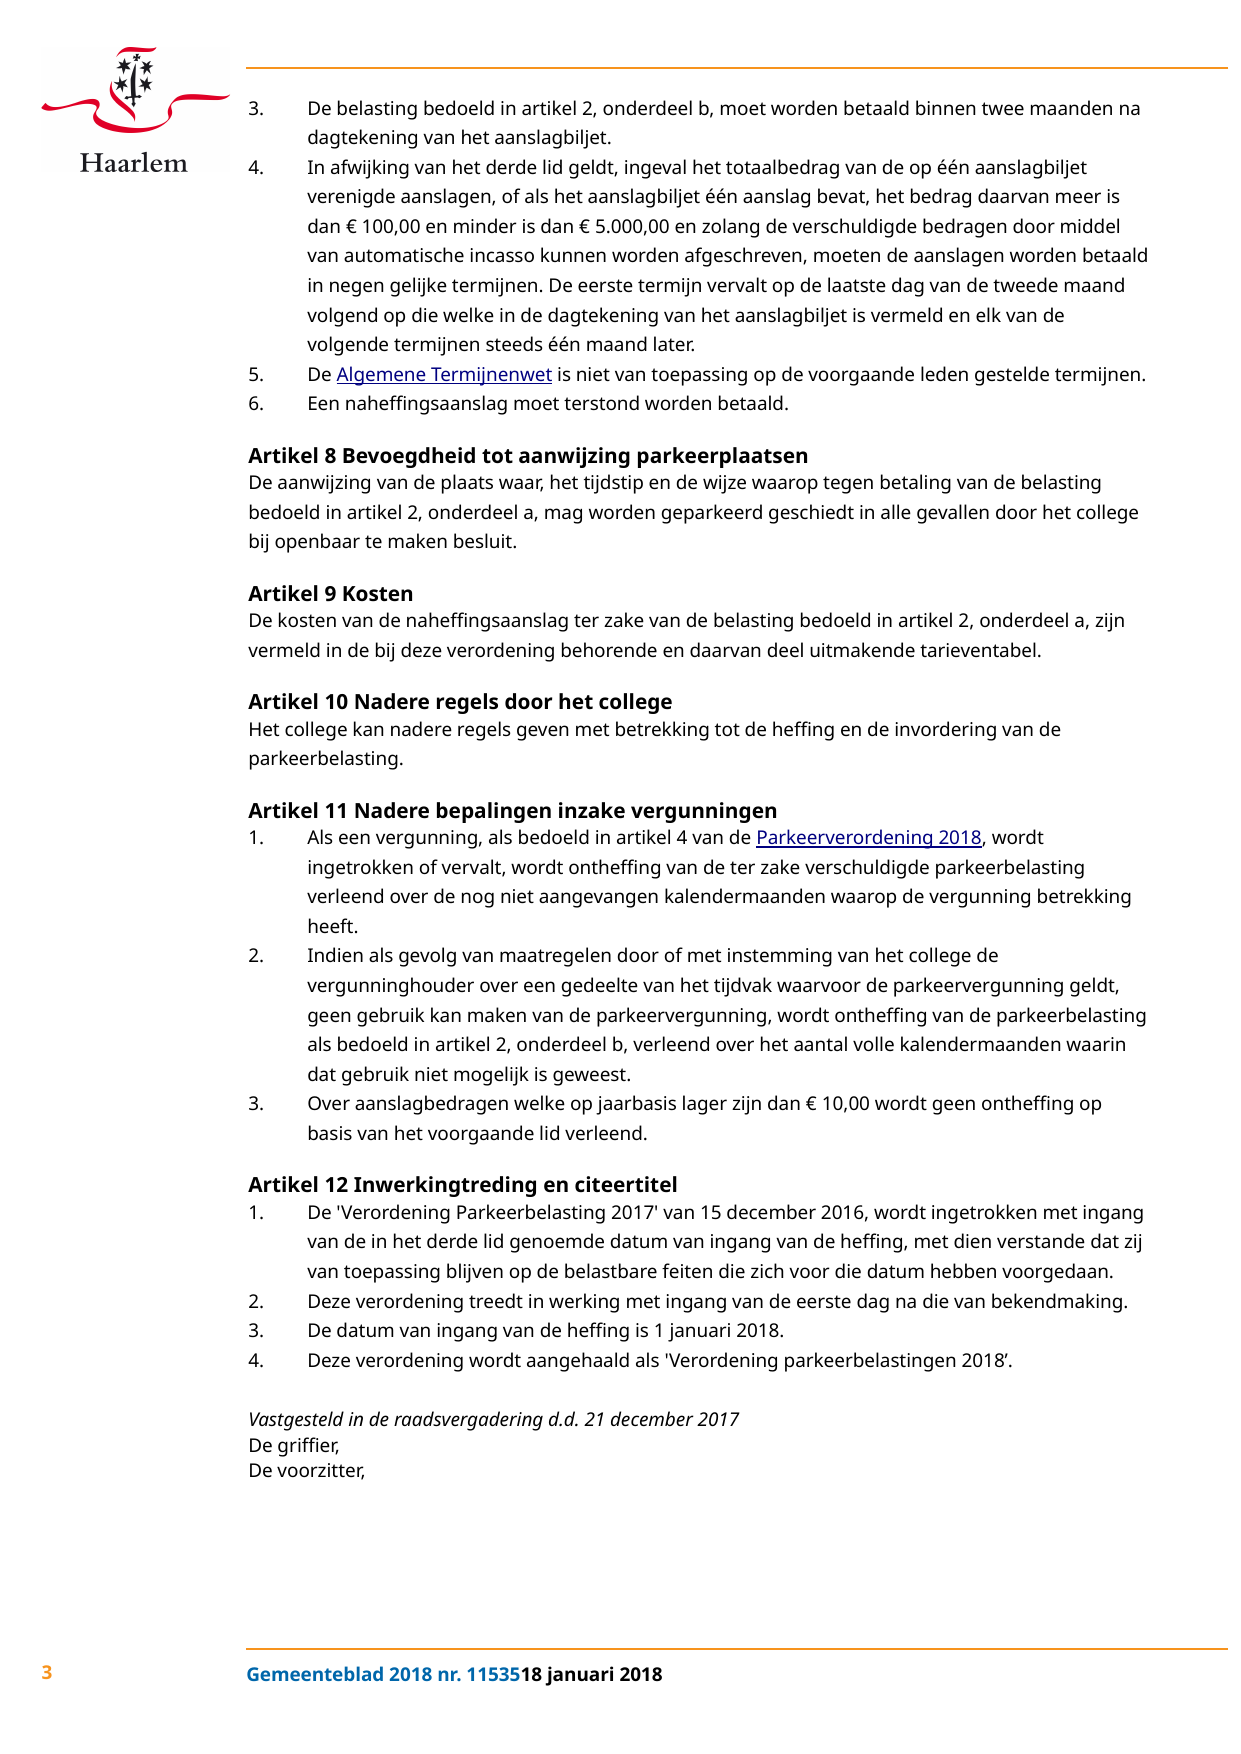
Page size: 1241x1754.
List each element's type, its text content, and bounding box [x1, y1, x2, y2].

list De datum van ingang van de heffing is 1 januari 2018. [248, 1317, 1152, 1343]
text Het college kan nadere regels geven met betrekking tot de heffing en de invordering van de parkeerbelasting. [248, 716, 1152, 771]
text De kosten van de naheffingsaanslag ter zake van de belasting bedoeld in artikel 2, onderdeel a, zijn vermeld in de bij deze verordening behorende en daarvan deel uitmakende tarieventabel. [248, 607, 1152, 663]
text Artikel 8 Bevoegdheid tot aanwijzing parkeerplaatsen [248, 441, 1152, 469]
list Als een vergunning, als bedoeld in artikel 4 van de Parkeerverordening 2018, wordt ingetrokken of vervalt, wordt ontheffing van de ter zake verschuldigde parkeerbelasting verleend over de nog niet aangevangen kalendermaanden waarop de vergunning betrekking heeft. [248, 824, 1152, 939]
list Deze verordening treedt in werking met ingang van de eerste dag na die van bekendmaking. [248, 1288, 1152, 1313]
text Vastgesteld in de raadsvergadering d.d. 21 december 2017 [248, 1406, 1152, 1432]
list De belasting bedoeld in artikel 2, onderdeel b, moet worden betaald binnen twee maanden na dagtekening van het aanslagbiljet. [248, 95, 1152, 150]
list Een naheffingsaanslag moet terstond worden betaald. [248, 391, 1152, 416]
text Artikel 12 Inwerkingtreding en citeertitel [248, 1171, 1152, 1199]
picture [41, 47, 231, 172]
text Artikel 9 Kosten [248, 579, 1152, 607]
text Artikel 10 Nadere regels door het college [248, 687, 1152, 716]
list De 'Verordening Parkeerbelasting 2017' van 15 december 2016, wordt ingetrokken met ingang van de in het derde lid genoemde datum van ingang van de heffing, met dien verstande dat zij van toepassing blijven op de belastbare feiten die zich voor die datum hebben voorgedaan. [248, 1199, 1152, 1284]
list De Algemene Termijnenwet is niet van toepassing op de voorgaande leden gestelde termijnen. [248, 361, 1152, 387]
list Indien als gevolg van maatregelen door of met instemming van het college de vergunninghouder over een gedeelte van het tijdvak waarvoor de parkeervergunning geldt, geen gebruik kan maken van de parkeervergunning, wordt ontheffing van de parkeerbelasting als bedoeld in artikel 2, onderdeel b, verleend over het aantal volle kalendermaanden waarin dat gebruik niet mogelijk is geweest. [248, 943, 1152, 1087]
list Deze verordening wordt aangehaald als 'Verordening parkeerbelastingen 2018’. [248, 1347, 1152, 1373]
text De voorzitter, [248, 1458, 1152, 1483]
list Over aanslagbedragen welke op jaarbasis lager zijn dan € 10,00 wordt geen ontheffing op basis van het voorgaande lid verleend. [248, 1091, 1152, 1146]
text De griffier, [248, 1432, 1152, 1458]
list In afwijking van het derde lid geldt, ingeval het totaalbedrag van de op één aanslagbiljet verenigde aanslagen, of als het aanslagbiljet één aanslag bevat, het bedrag daarvan meer is dan € 100,00 en minder is dan € 5.000,00 en zolang de verschuldigde bedragen door middel van automatische incasso kunnen worden afgeschreven, moeten de aanslagen worden betaald in negen gelijke termijnen. De eerste termijn vervalt op de laatste dag van de tweede maand volgend op die welke in de dagtekening van het aanslagbiljet is vermeld en elk van de volgende termijnen steeds één maand later. [248, 154, 1152, 357]
text De aanwijzing van de plaats waar, het tijdstip en de wijze waarop tegen betaling van de belasting bedoeld in artikel 2, onderdeel a, mag worden geparkeerd geschiedt in alle gevallen door het college bij openbaar te maken besluit. [248, 469, 1152, 554]
text Artikel 11 Nadere bepalingen inzake vergunningen [248, 796, 1152, 824]
